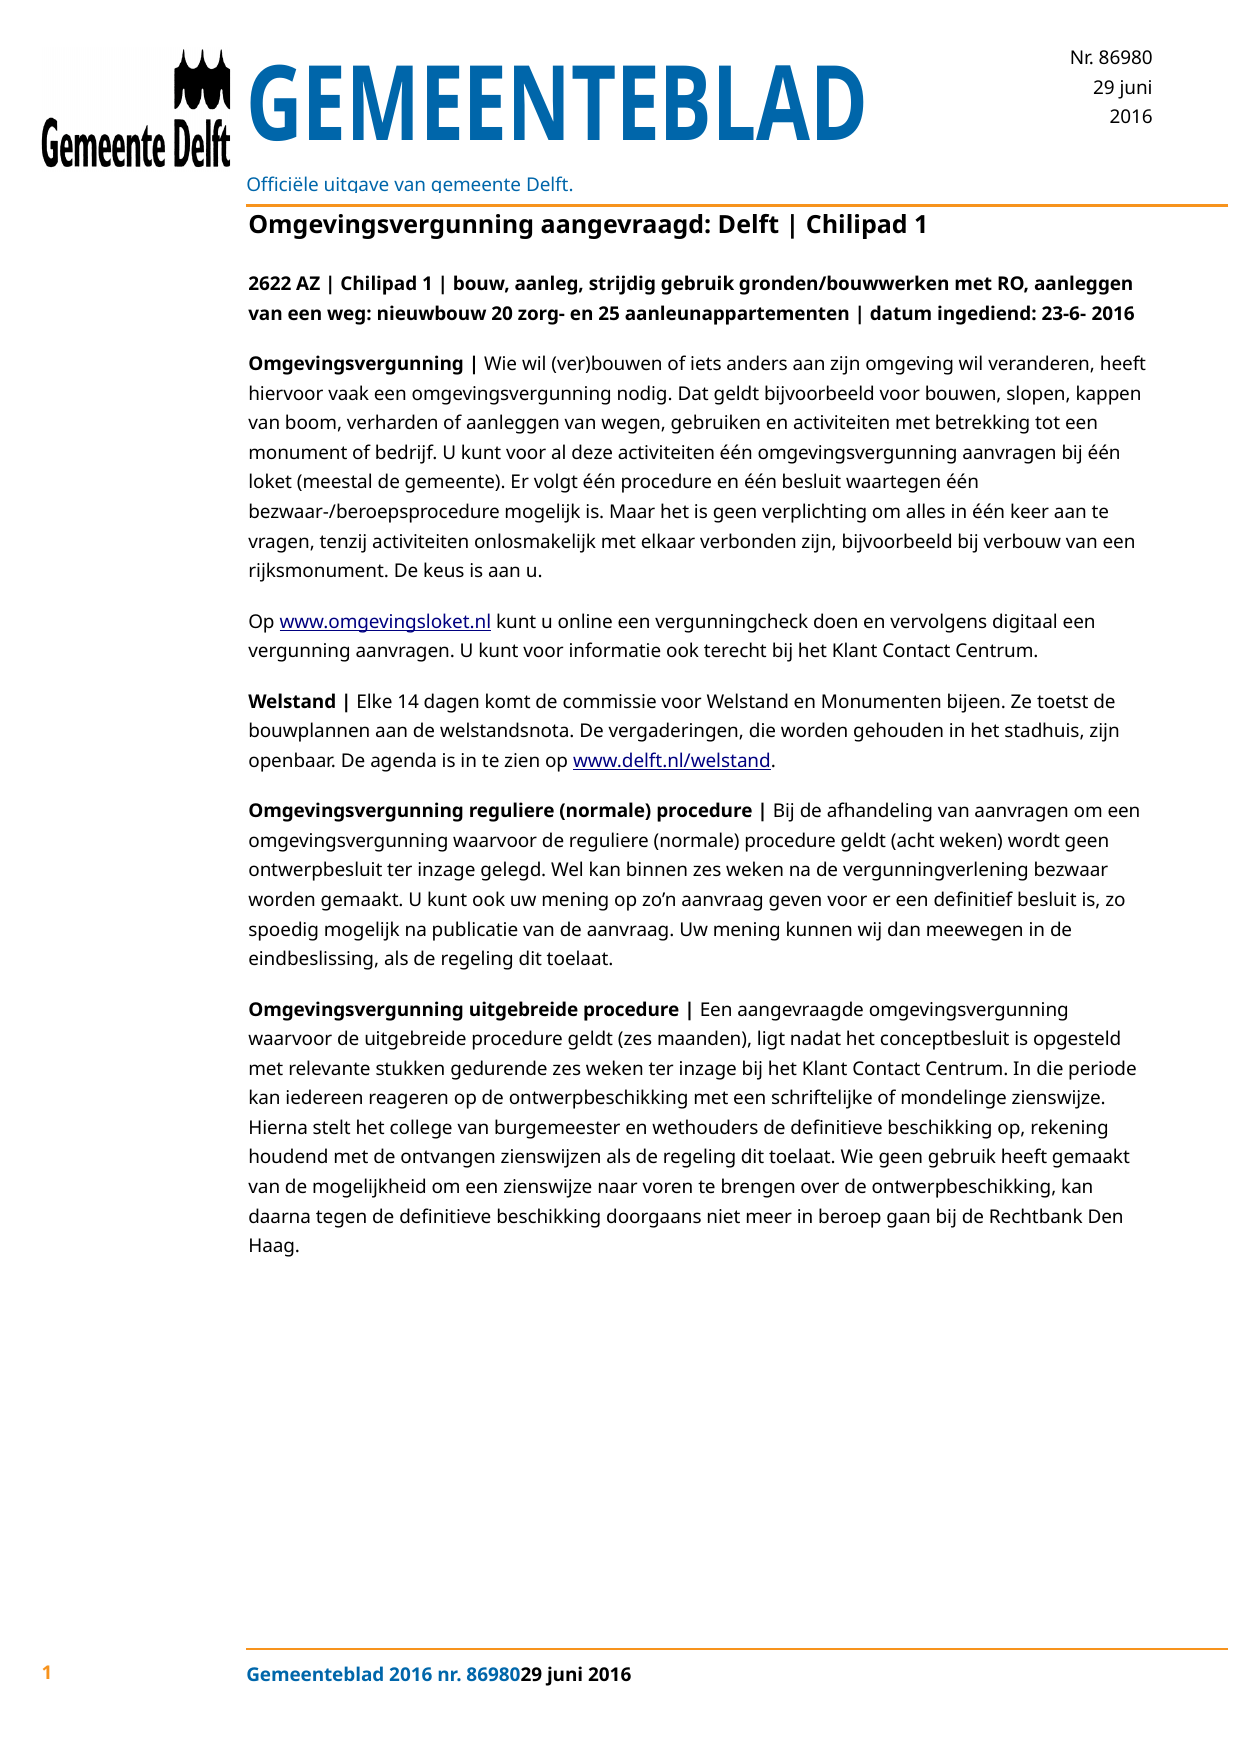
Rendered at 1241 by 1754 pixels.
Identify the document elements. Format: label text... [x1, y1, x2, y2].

text Omgevingsvergunning reguliere (normale) procedure | Bij de afhandeling van aanvragen om een omgevingsvergunning waarvoor de reguliere (normale) procedure geldt (acht weken) wordt geen ontwerpbesluit ter inzage gelegd. Wel kan binnen zes weken na de vergunningverlening bezwaar worden gemaakt. U kunt ook uw mening op zo’n aanvraag geven voor er een definitief besluit is, zo spoedig mogelijk na publicatie van de aanvraag. Uw mening kunnen wij dan meewegen in de eindbeslissing, als de regeling dit toelaat. [248, 797, 1152, 971]
picture [41, 47, 231, 172]
text Omgevingsvergunning uitgebreide procedure | Een aangevraagde omgevingsvergunning waarvoor de uitgebreide procedure geldt (zes maanden), ligt nadat het conceptbesluit is opgesteld met relevante stukken gedurende zes weken ter inzage bij het Klant Contact Centrum. In die periode kan iedereen reageren op de ontwerpbeschikking met een schriftelijke of mondelinge zienswijze. Hierna stelt het college van burgemeester en wethouders de definitieve beschikking op, rekening houdend met de ontvangen zienswijzen als de regeling dit toelaat. Wie geen gebruik heeft gemaakt van de mogelijkheid om een zienswijze naar voren te brengen over de ontwerpbeschikking, kan daarna tegen de definitieve beschikking doorgaans niet meer in beroep gaan bij de Rechtbank Den Haag. [248, 996, 1152, 1258]
text 2622 AZ | Chilipad 1 | bouw, aanleg, strijdig gebruik gronden/bouwwerken met RO, aanleggen van een weg: nieuwbouw 20 zorg- en 25 aanleunappartementen | datum ingediend: 23-6- 2016 [248, 270, 1152, 326]
text Omgevingsvergunning aangevraagd: Delft | Chilipad 1 [248, 207, 1152, 241]
text Welstand | Elke 14 dagen komt de commissie voor Welstand en Monumenten bijeen. Ze toetst de bouwplannen aan de welstandsnota. De vergaderingen, die worden gehouden in het stadhuis, zijn openbaar. De agenda is in te zien op www.delft.nl/welstand. [248, 688, 1152, 773]
text Omgevingsvergunning | Wie wil (ver)bouwen of iets anders aan zijn omgeving wil veranderen, heeft hiervoor vaak een omgevingsvergunning nodig. Dat geldt bijvoorbeeld voor bouwen, slopen, kappen van boom, verharden of aanleggen van wegen, gebruiken en activiteiten met betrekking tot een monument of bedrijf. U kunt voor al deze activiteiten één omgevingsvergunning aanvragen bij één loket (meestal de gemeente). Er volgt één procedure en één besluit waartegen één bezwaar-/beroepsprocedure mogelijk is. Maar het is geen verplichting om alles in één keer aan te vragen, tenzij activiteiten onlosmakelijk met elkaar verbonden zijn, bijvoorbeeld bij verbouw van een rijksmonument. De keus is aan u. [248, 350, 1152, 583]
text Op www.omgevingsloket.nl kunt u online een vergunningcheck doen en vervolgens digitaal een vergunning aanvragen. U kunt voor informatie ook terecht bij het Klant Contact Centrum. [248, 608, 1152, 663]
